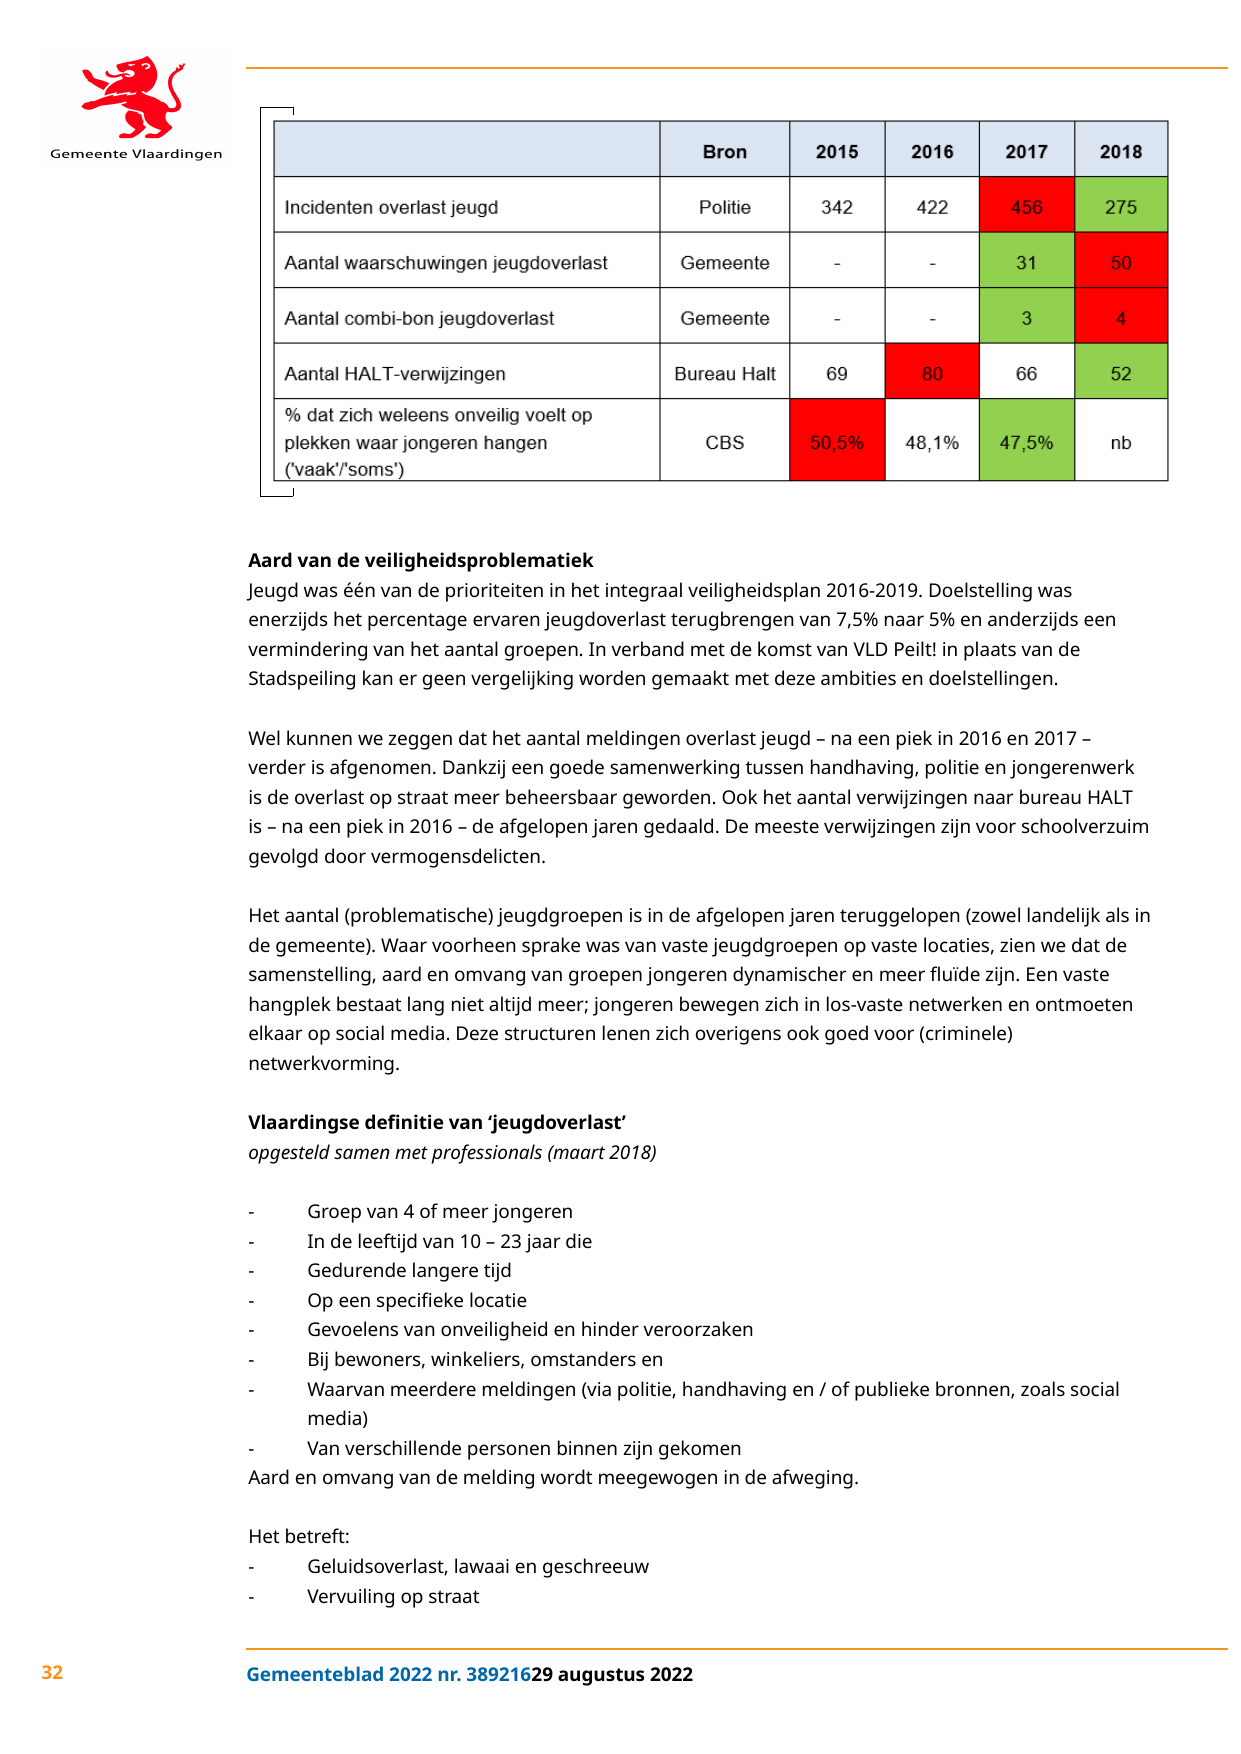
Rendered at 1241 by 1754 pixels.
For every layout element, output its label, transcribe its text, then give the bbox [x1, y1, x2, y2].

text Aard van de veiligheidsproblematiek [248, 547, 1152, 573]
picture [268, 115, 1173, 488]
picture [41, 47, 231, 172]
text Jeugd was één van de prioriteiten in het integraal veiligheidsplan 2016-2019. Doelstelling was enerzijds het percentage ervaren jeugdoverlast terugbrengen van 7,5% naar 5% en anderzijds een vermindering van het aantal groepen. In verband met de komst van VLD Peilt! in plaats van de Stadspeiling kan er geen vergelijking worden gemaakt met deze ambities en doelstellingen. [248, 577, 1152, 691]
text Het aantal (problematische) jeugdgroepen is in de afgelopen jaren teruggelopen (zowel landelijk als in de gemeente). Waar voorheen sprake was van vaste jeugdgroepen op vaste locaties, zien we dat de samenstelling, aard en omvang van groepen jongeren dynamischer en meer fluïde zijn. Een vaste hangplek bestaat lang niet altijd meer; jongeren bewegen zich in los-vaste netwerken en ontmoeten elkaar op social media. Deze structuren lenen zich overigens ook goed voor (criminele) netwerkvorming. [248, 902, 1152, 1076]
text Wel kunnen we zeggen dat het aantal meldingen overlast jeugd – na een piek in 2016 en 2017 – verder is afgenomen. Dankzij een goede samenwerking tussen handhaving, politie en jongerenwerk is de overlast op straat meer beheersbaar geworden. Ook het aantal verwijzingen naar bureau HALT is – na een piek in 2016 – de afgelopen jaren gedaald. De meeste verwijzingen zijn voor schoolverzuim gevolgd door vermogensdelicten. [248, 725, 1152, 869]
table_header Vlaardingse definitie van ‘jeugdoverlast’ opgesteld samen met professionals (maart 2018) Groep van 4 of meer jongeren In de leeftijd van 10 – 23 jaar die Gedurende langere tijd Op een specifieke locatie Gevoelens van onveiligheid en hinder veroorzaken Bij bewoners, winkeliers, omstanders en Waarvan meerdere meldingen (via politie, handhaving en / of publieke bronnen, zoals social media) Van verschillende personen binnen zijn gekomen Aard en omvang van de melding wordt meegewogen in de afweging. Het betreft: Geluidsoverlast, lawaai en geschreeuw Vervuiling op straat [248, 1110, 1152, 1608]
